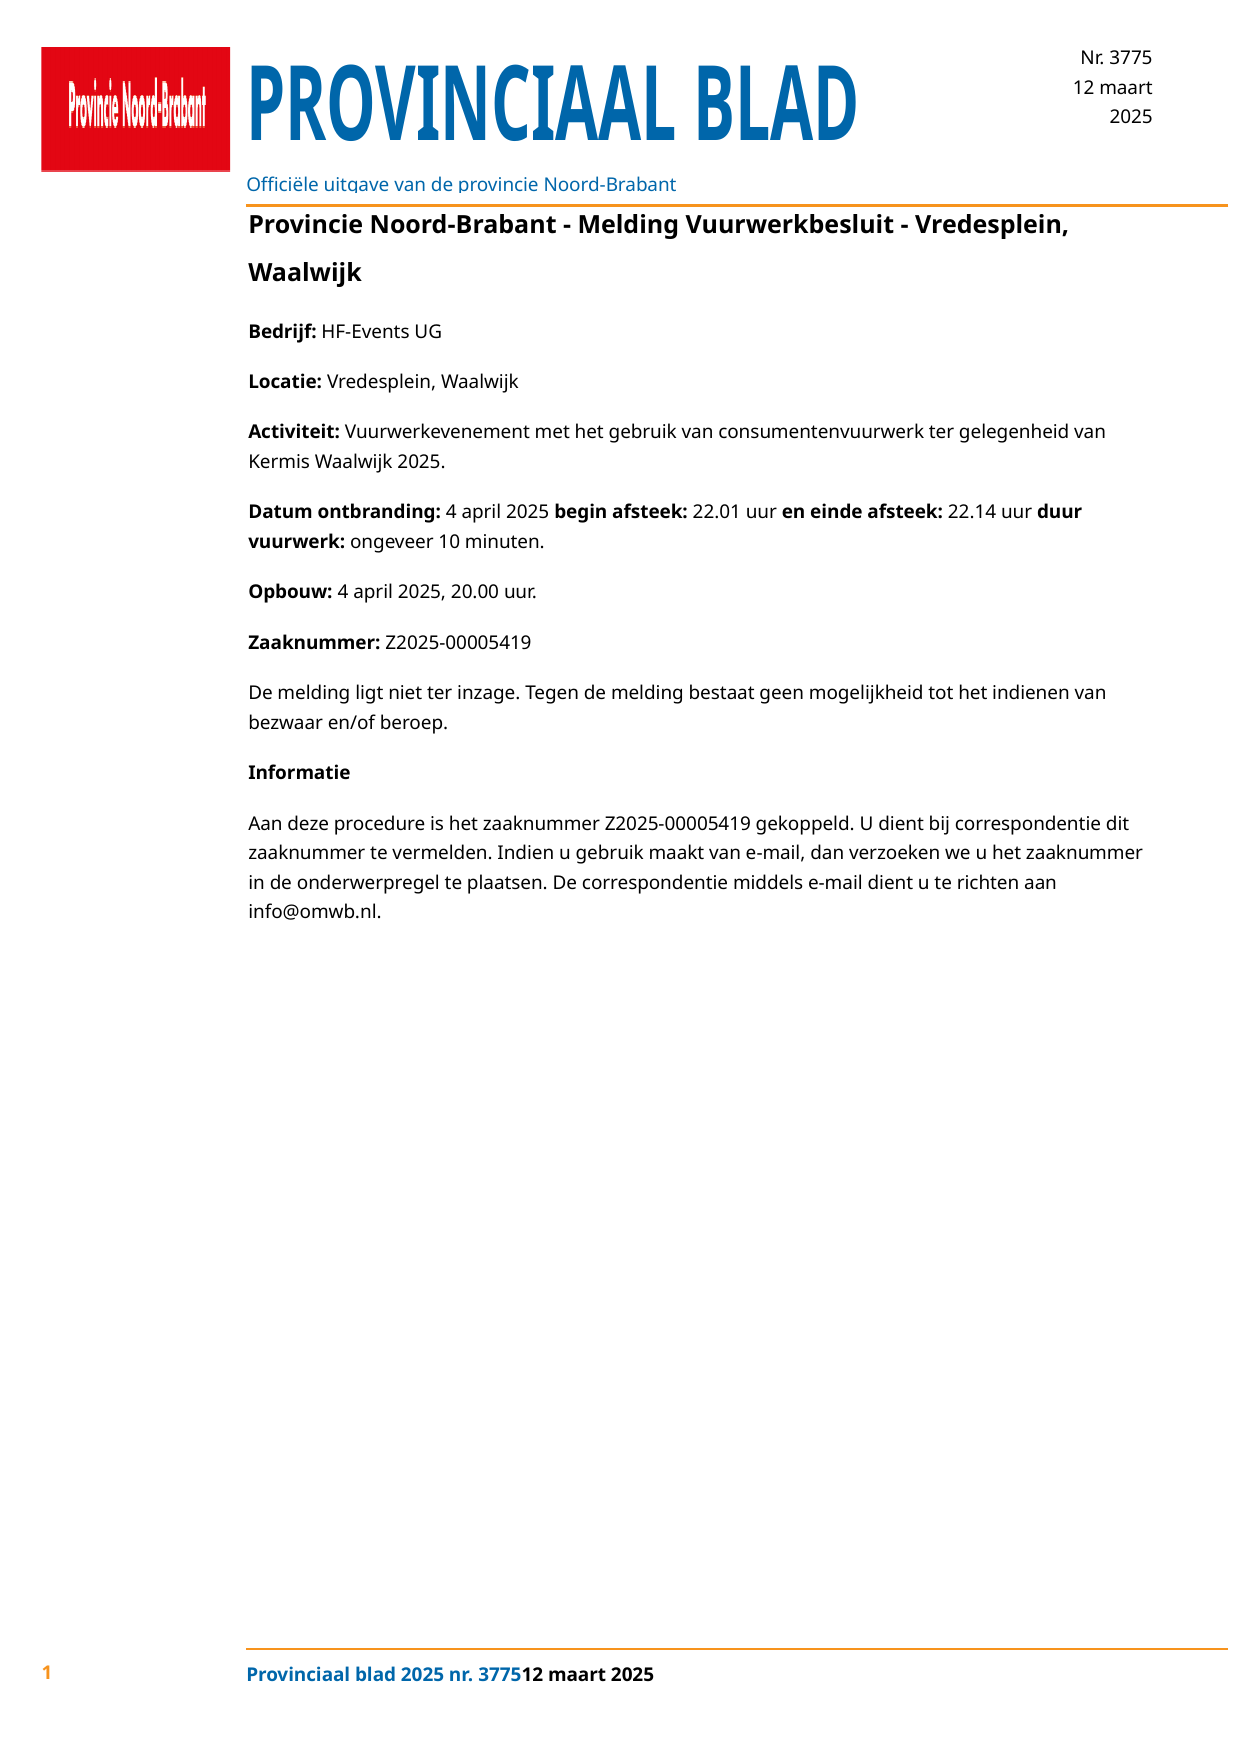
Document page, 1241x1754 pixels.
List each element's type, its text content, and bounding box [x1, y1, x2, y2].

text Bedrijf: HF-Events UG [248, 318, 1152, 344]
text Zaaknummer: Z2025-00005419 [248, 629, 1152, 655]
text Datum ontbranding: 4 april 2025 begin afsteek: 22.01 uur en einde afsteek: 22.14 uur duur vuurwerk: ongeveer 10 minuten. [248, 499, 1152, 554]
text Locatie: Vredesplein, Waalwijk [248, 368, 1152, 394]
text De melding ligt niet ter inzage. Tegen de melding bestaat geen mogelijkheid tot het indienen van bezwaar en/of beroep. [248, 679, 1152, 735]
text Provincie Noord-Brabant - Melding Vuurwerkbesluit - Vredesplein, Waalwijk [248, 207, 1152, 288]
text Activiteit: Vuurwerkevenement met het gebruik van consumentenvuurwerk ter gelegenheid van Kermis Waalwijk 2025. [248, 419, 1152, 474]
picture [41, 47, 231, 172]
text Opbouw: 4 april 2025, 20.00 uur. [248, 579, 1152, 604]
text Informatie [248, 759, 1152, 785]
text Aan deze procedure is het zaaknummer Z2025-00005419 gekoppeld. U dient bij correspondentie dit zaaknummer te vermelden. Indien u gebruik maakt van e-mail, dan verzoeken we u het zaaknummer in de onderwerpregel te plaatsen. De correspondentie middels e-mail dient u te richten aan info@omwb.nl. [248, 810, 1152, 924]
